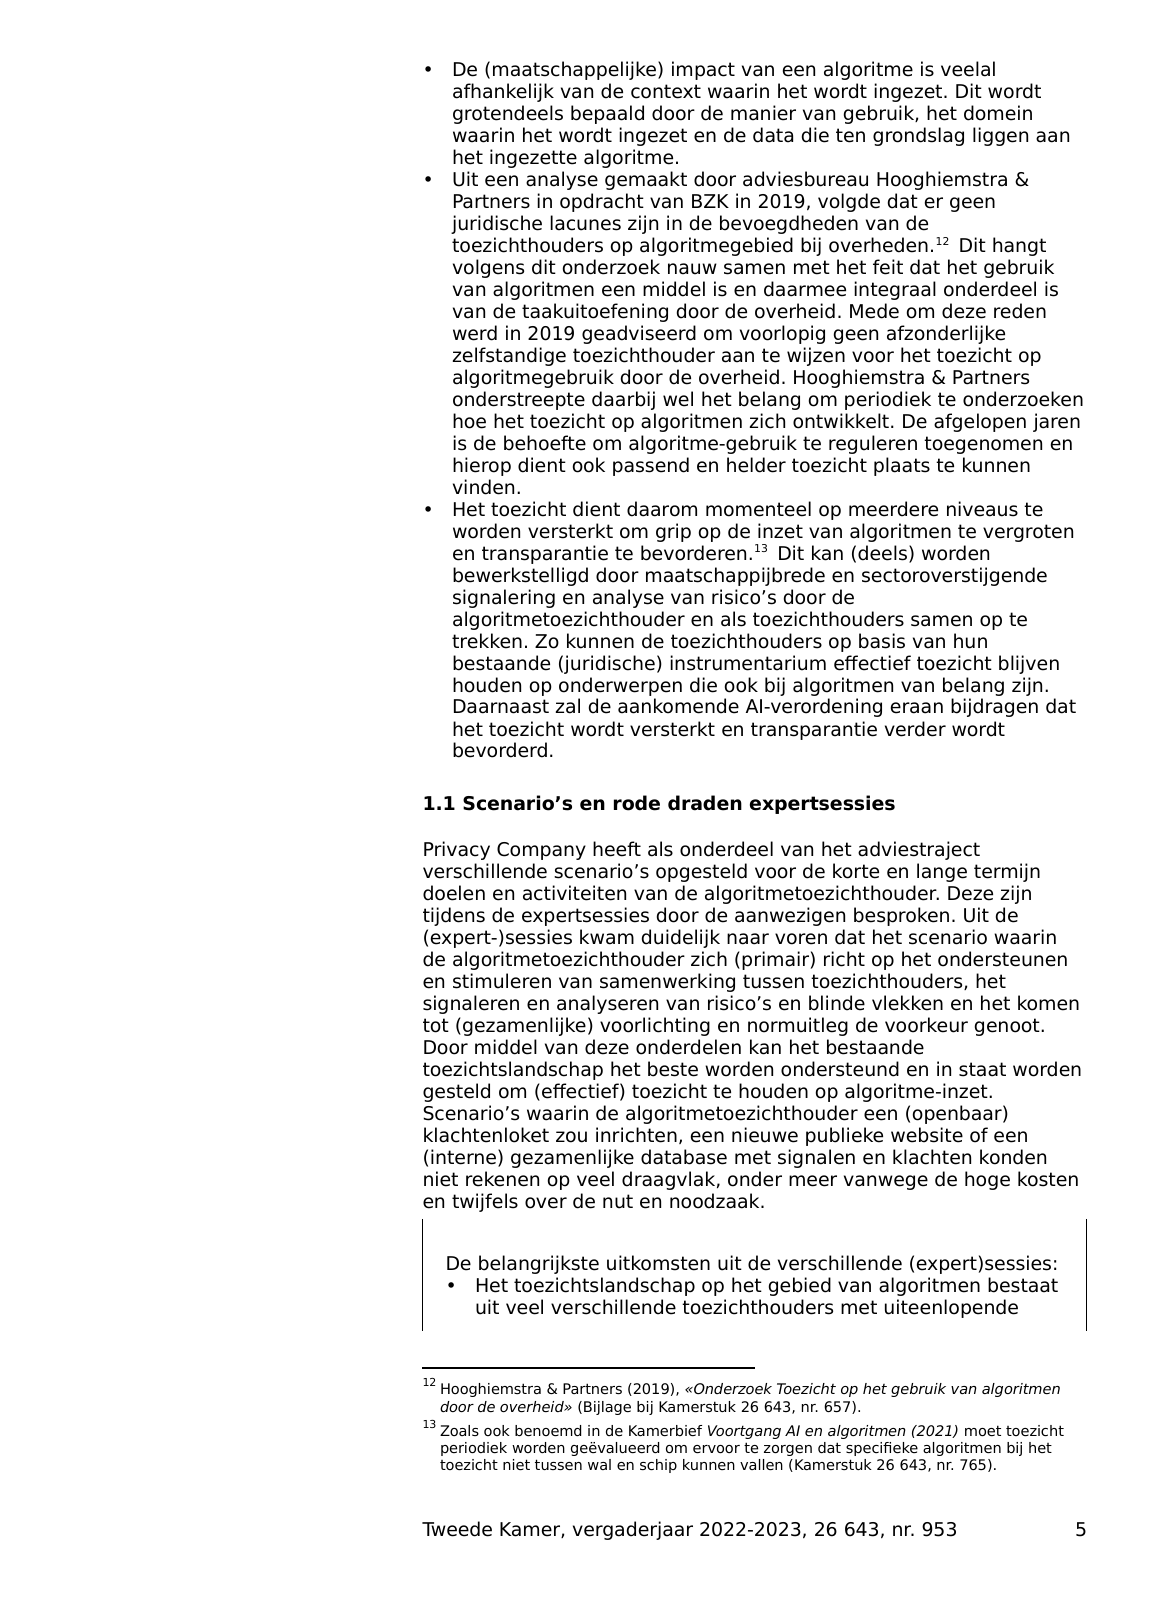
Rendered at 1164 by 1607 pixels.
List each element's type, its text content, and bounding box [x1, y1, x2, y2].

text Hooghiemstra & Partners (2019), «Onderzoek Toezicht op het gebruik van algoritmen door de overheid» (Bijlage bij Kamerstuk 26 643, nr. 657). [422, 1377, 1087, 1416]
table_header De belangrijkste uitkomsten uit de verschillende (expert)sessies: • Het toezichtslandschap op het gebied van algoritmen bestaat uit veel verschillende toezichthouders met uiteenlopende [423, 1219, 1086, 1331]
text • De (maatschappelijke) impact van een algoritme is veelal afhankelijk van de context waarin het wordt ingezet. Dit wordt grotendeels bepaald door de manier van gebruik, het domein waarin het wordt ingezet en de data die ten grondslag liggen aan het ingezette algoritme. [422, 59, 1087, 169]
subtitle 1.1 Scenario’s en rode draden expertsessies [422, 792, 1087, 814]
text Zoals ook benoemd in de Kamerbief Voortgang AI en algoritmen (2021) moet toezicht periodiek worden geëvalueerd om ervoor te zorgen dat specifieke algoritmen bij het toezicht niet tussen wal en schip kunnen vallen (Kamerstuk 26 643, nr. 765). [422, 1418, 1087, 1474]
text • Het toezicht dient daarom momenteel op meerdere niveaus te worden versterkt om grip op de inzet van algoritmen te vergroten en transparantie te bevorderen. Dit kan (deels) worden bewerkstelligd door maatschappijbrede en sectoroverstijgende signalering en analyse van risico’s door de algoritmetoezichthouder en als toezichthouders samen op te trekken. Zo kunnen de toezichthouders op basis van hun bestaande (juridische) instrumentarium effectief toezicht blijven houden op onderwerpen die ook bij algoritmen van belang zijn. Daarnaast zal de aankomende AI-verordening eraan bijdragen dat het toezicht wordt versterkt en transparantie verder wordt bevorderd. [422, 499, 1087, 762]
text Privacy Company heeft als onderdeel van het adviestraject verschillende scenario’s opgesteld voor de korte en lange termijn doelen en activiteiten van de algoritmetoezichthouder. Deze zijn tijdens de expertsessies door de aanwezigen besproken. Uit de (expert-)sessies kwam duidelijk naar voren dat het scenario waarin de algoritmetoezichthouder zich (primair) richt op het ondersteunen en stimuleren van samenwerking tussen toezichthouders, het signaleren en analyseren van risico’s en blinde vlekken en het komen tot (gezamenlijke) voorlichting en normuitleg de voorkeur genoot. Door middel van deze onderdelen kan het bestaande toezichtslandschap het beste worden ondersteund en in staat worden gesteld om (effectief) toezicht te houden op algoritme-inzet. Scenario’s waarin de algoritmetoezichthouder een (openbaar) klachtenloket zou inrichten, een nieuwe publieke website of een (interne) gezamenlijke database met signalen en klachten konden niet rekenen op veel draagvlak, onder meer vanwege de hoge kosten en twijfels over de nut en noodzaak. [422, 839, 1087, 1213]
text • Uit een analyse gemaakt door adviesbureau Hooghiemstra & Partners in opdracht van BZK in 2019, volgde dat er geen juridische lacunes zijn in de bevoegdheden van de toezichthouders op algoritmegebied bij overheden. Dit hangt volgens dit onderzoek nauw samen met het feit dat het gebruik van algoritmen een middel is en daarmee integraal onderdeel is van de taakuitoefening door de overheid. Mede om deze reden werd in 2019 geadviseerd om voorlopig geen afzonderlijke zelfstandige toezichthouder aan te wijzen voor het toezicht op algoritmegebruik door de overheid. Hooghiemstra & Partners onderstreepte daarbij wel het belang om periodiek te onderzoeken hoe het toezicht op algoritmen zich ontwikkelt. De afgelopen jaren is de behoefte om algoritme-gebruik te reguleren toegenomen en hierop dient ook passend en helder toezicht plaats te kunnen vinden. [422, 169, 1087, 499]
